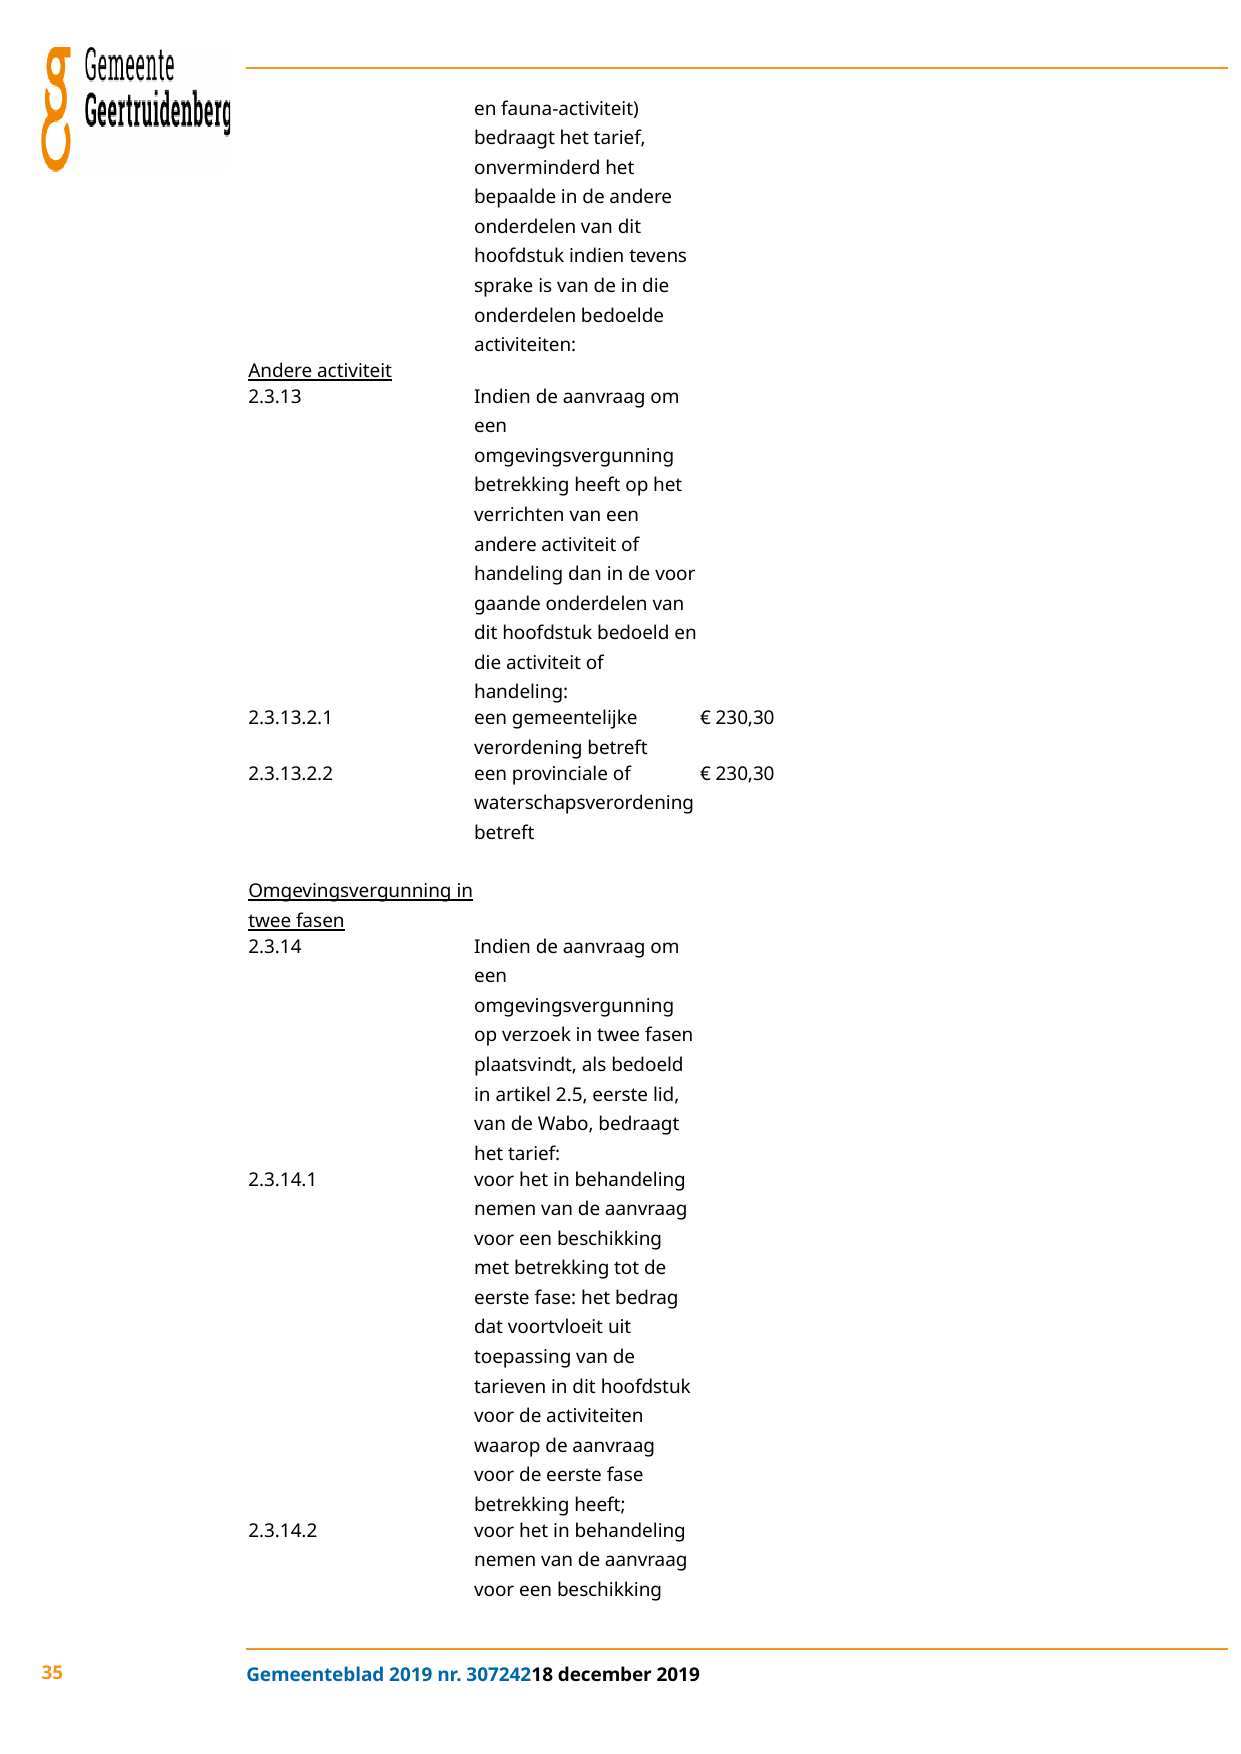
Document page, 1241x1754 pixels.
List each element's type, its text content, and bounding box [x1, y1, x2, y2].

table_cell 2.3.14.2 [248, 1517, 474, 1602]
table_cell [700, 1517, 926, 1602]
table_cell voor het in behandeling nemen van de aanvraag voor een beschikking [474, 1517, 700, 1602]
table_cell € 230,30 [700, 705, 926, 760]
table_cell Indien de aanvraag om een omgevingsvergunning op verzoek in twee fasen plaatsvindt, als bedoeld in artikel 2.5, eerste lid, van de Wabo, bedraagt het tarief: [474, 933, 700, 1166]
table_cell 2.3.13.2.2 [248, 760, 474, 845]
table_cell voor het in behandeling nemen van de aanvraag voor een beschikking met betrekking tot de eerste fase: het bedrag dat voortvloeit uit toepassing van de tarieven in dit hoofdstuk voor de activiteiten waarop de aanvraag voor de eerste fase betrekking heeft; [474, 1166, 700, 1517]
table_cell [700, 1166, 926, 1517]
table_cell [700, 95, 926, 357]
table_cell Andere activiteit [248, 357, 474, 383]
table_cell [700, 933, 926, 1166]
table_header [474, 878, 700, 933]
table_cell een provinciale of waterschapsverordening betreft [474, 760, 700, 845]
table_cell [926, 933, 1152, 1166]
table_cell [926, 705, 1152, 760]
table_cell [926, 1517, 1152, 1602]
table_cell [926, 1166, 1152, 1517]
table_cell 2.3.13.2.1 [248, 705, 474, 760]
table_header Omgevingsvergunning in twee fasen [248, 878, 474, 933]
table_cell en fauna-activiteit) bedraagt het tarief, onverminderd het bepaalde in de andere onderdelen van dit hoofdstuk indien tevens sprake is van de in die onderdelen bedoelde activiteiten: [474, 95, 700, 357]
table_cell Indien de aanvraag om een omgevingsvergunning betrekking heeft op het verrichten van een andere activiteit of handeling dan in de voor gaande onderdelen van dit hoofdstuk bedoeld en die activiteit of handeling: [474, 383, 700, 704]
table_cell [248, 95, 474, 357]
picture [41, 47, 231, 172]
table_cell [700, 383, 926, 704]
table_cell [474, 357, 700, 383]
table_cell een gemeentelijke verordening betreft [474, 705, 700, 760]
table_cell € 230,30 [700, 760, 926, 845]
table_cell 2.3.13 [248, 383, 474, 704]
table_cell [926, 760, 1152, 845]
table_cell 2.3.14 [248, 933, 474, 1166]
table_cell [926, 95, 1152, 357]
table_cell 2.3.14.1 [248, 1166, 474, 1517]
table_cell [926, 383, 1152, 704]
